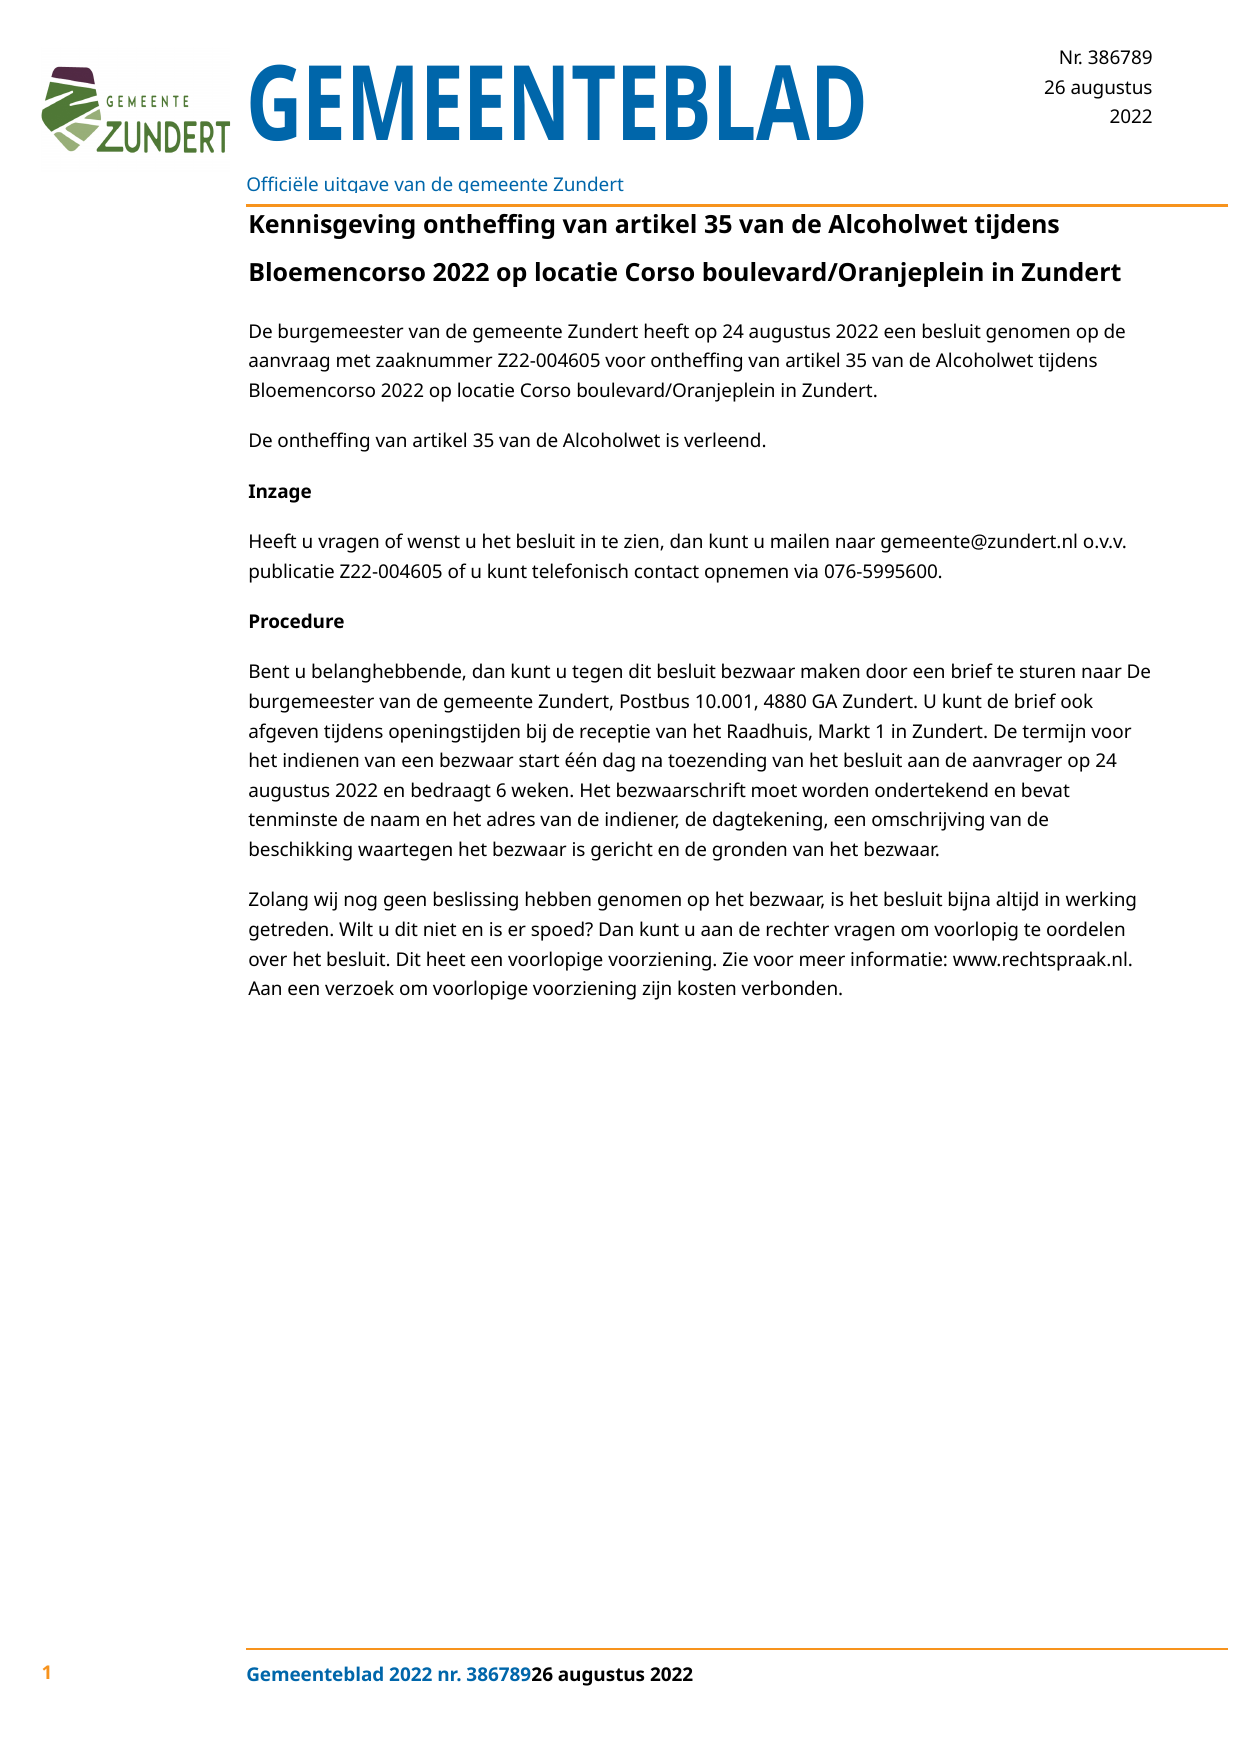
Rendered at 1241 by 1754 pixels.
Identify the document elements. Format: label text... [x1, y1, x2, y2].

text Inzage [248, 478, 1152, 504]
text Kennisgeving ontheffing van artikel 35 van de Alcoholwet tijdens Bloemencorso 2022 op locatie Corso boulevard/Oranjeplein in Zundert [248, 207, 1152, 288]
text Procedure [248, 608, 1152, 634]
text Bent u belanghebbende, dan kunt u tegen dit besluit bezwaar maken door een brief te sturen naar De burgemeester van de gemeente Zundert, Postbus 10.001, 4880 GA Zundert. U kunt de brief ook afgeven tijdens openingstijden bij de receptie van het Raadhuis, Markt 1 in Zundert. De termijn voor het indienen van een bezwaar start één dag na toezending van het besluit aan de aanvrager op 24 augustus 2022 en bedraagt 6 weken. Het bezwaarschrift moet worden ondertekend en bevat tenminste de naam en het adres van de indiener, de dagtekening, een omschrijving van de beschikking waartegen het bezwaar is gericht en de gronden van het bezwaar. [248, 659, 1152, 862]
text De ontheffing van artikel 35 van de Alcoholwet is verleend. [248, 427, 1152, 453]
text De burgemeester van de gemeente Zundert heeft op 24 augustus 2022 een besluit genomen op de aanvraag met zaaknummer Z22-004605 voor ontheffing van artikel 35 van de Alcoholwet tijdens Bloemencorso 2022 op locatie Corso boulevard/Oranjeplein in Zundert. [248, 318, 1152, 403]
text Heeft u vragen of wenst u het besluit in te zien, dan kunt u mailen naar gemeente@zundert.nl o.v.v. publicatie Z22-004605 of u kunt telefonisch contact opnemen via 076-5995600. [248, 528, 1152, 584]
picture [41, 47, 231, 172]
text Zolang wij nog geen beslissing hebben genomen op het bezwaar, is het besluit bijna altijd in werking getreden. Wilt u dit niet en is er spoed? Dan kunt u aan de rechter vragen om voorlopig te oordelen over het besluit. Dit heet een voorlopige voorziening. Zie voor meer informatie: www.rechtspraak.nl. Aan een verzoek om voorlopige voorziening zijn kosten verbonden. [248, 887, 1152, 1001]
